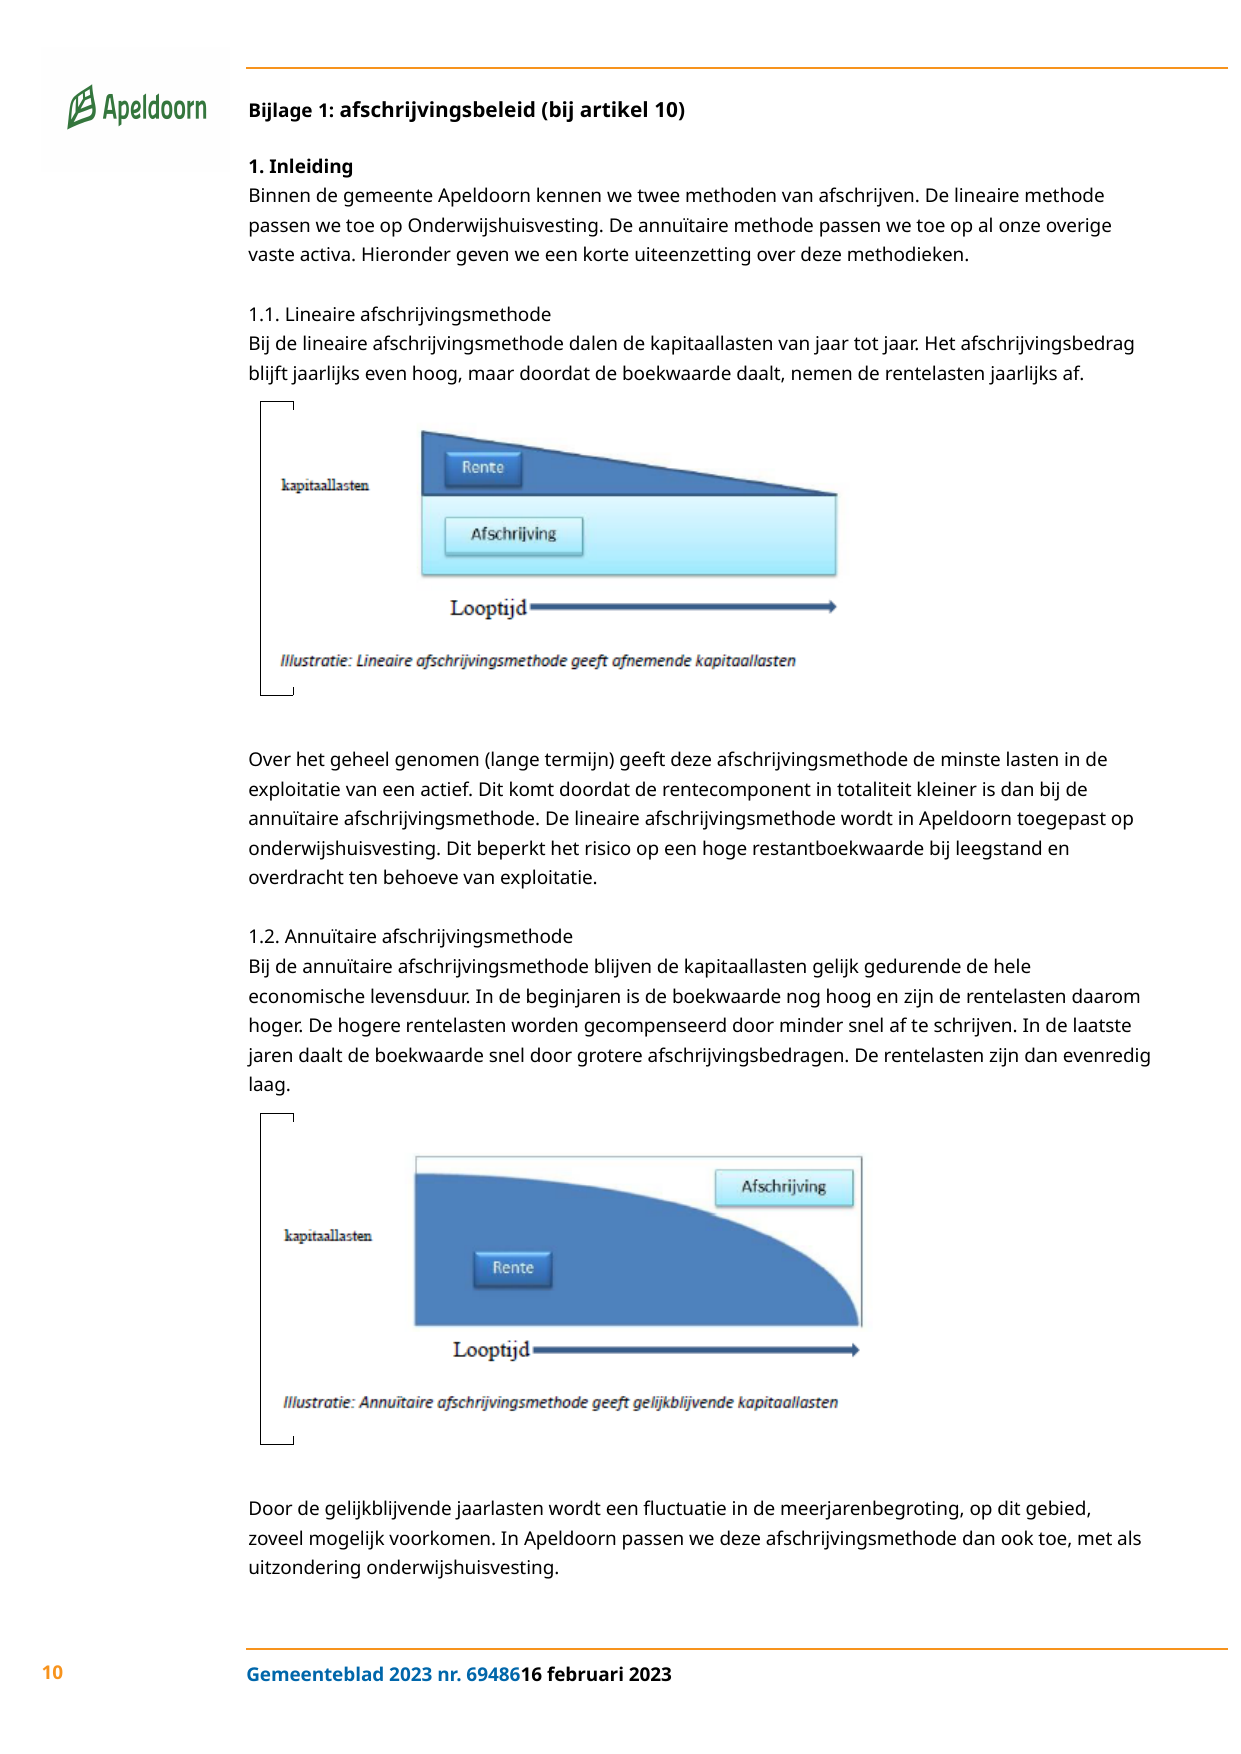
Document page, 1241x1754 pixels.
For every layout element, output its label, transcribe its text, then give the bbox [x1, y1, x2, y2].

text 1.2. Annuïtaire afschrijvingsmethode [248, 924, 1152, 949]
picture [268, 410, 889, 687]
text Bij de annuïtaire afschrijvingsmethode blijven de kapitaallasten gelijk gedurende de hele economische levensduur. In de beginjaren is de boekwaarde nog hoog en zijn de rentelasten daarom hoger. De hogere rentelasten worden gecompenseerd door minder snel af te schrijven. In de laatste jaren daalt de boekwaarde snel door grotere afschrijvingsbedragen. De rentelasten zijn dan evenredig laag. [248, 953, 1152, 1097]
picture [268, 1122, 889, 1436]
text Bijlage 1: afschrijvingsbeleid (bij artikel 10) [248, 95, 1152, 123]
text Door de gelijkblijvende jaarlasten wordt een fluctuatie in de meerjarenbegroting, op dit gebied, zoveel mogelijk voorkomen. In Apeldoorn passen we deze afschrijvingsmethode dan ook toe, met als uitzondering onderwijshuisvesting. [248, 1495, 1152, 1580]
text 1.1. Lineaire afschrijvingsmethode [248, 301, 1152, 327]
text Binnen de gemeente Apeldoorn kennen we twee methoden van afschrijven. De lineaire methode passen we toe op Onderwijshuisvesting. De annuïtaire methode passen we toe op al onze overige vaste activa. Hieronder geven we een korte uiteenzetting over deze methodieken. [248, 182, 1152, 267]
text 1. Inleiding [248, 153, 1152, 179]
text Over het geheel genomen (lange termijn) geeft deze afschrijvingsmethode de minste lasten in de exploitatie van een actief. Dit komt doordat de rentecomponent in totaliteit kleiner is dan bij de annuïtaire afschrijvingsmethode. De lineaire afschrijvingsmethode wordt in Apeldoorn toegepast op onderwijshuisvesting. Dit beperkt het risico op een hoge restantboekwaarde bij leegstand en overdracht ten behoeve van exploitatie. [248, 746, 1152, 890]
text Bij de lineaire afschrijvingsmethode dalen de kapitaallasten van jaar tot jaar. Het afschrijvingsbedrag blijft jaarlijks even hoog, maar doordat de boekwaarde daalt, nemen de rentelasten jaarlijks af. [248, 330, 1152, 386]
picture [41, 47, 231, 172]
